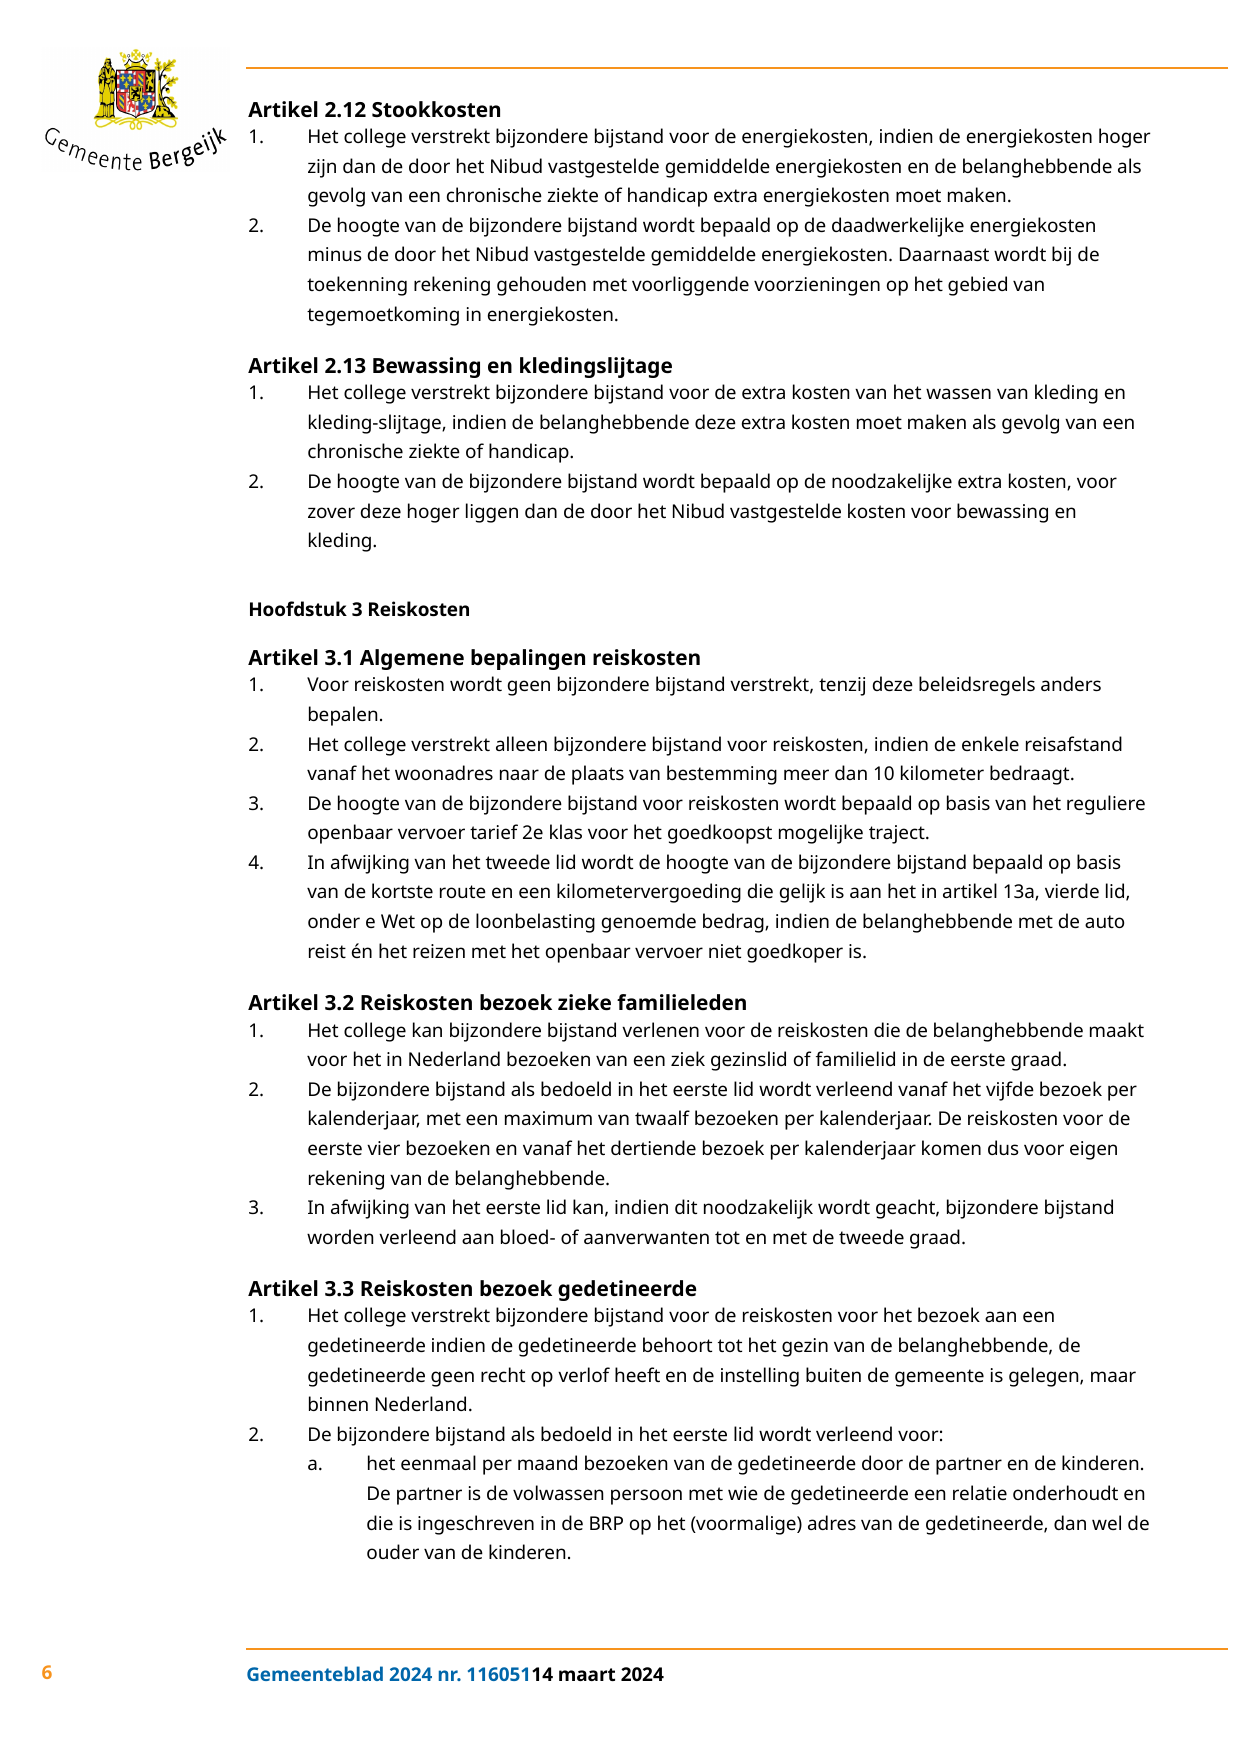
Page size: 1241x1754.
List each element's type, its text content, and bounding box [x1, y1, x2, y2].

list Het college verstrekt bijzondere bijstand voor de reiskosten voor het bezoek aan een gedetineerde indien de gedetineerde behoort tot het gezin van de belanghebbende, de gedetineerde geen recht op verlof heeft en de instelling buiten de gemeente is gelegen, maar binnen Nederland. [248, 1303, 1152, 1417]
text Artikel 3.3 Reiskosten bezoek gedetineerde [248, 1274, 1152, 1303]
list Voor reiskosten wordt geen bijzondere bijstand verstrekt, tenzij deze beleidsregels anders bepalen. [248, 672, 1152, 727]
list Het college kan bijzondere bijstand verlenen voor de reiskosten die de belanghebbende maakt voor het in Nederland bezoeken van een ziek gezinslid of familielid in de eerste graad. [248, 1017, 1152, 1072]
text Artikel 3.2 Reiskosten bezoek zieke familieleden [248, 988, 1152, 1017]
list De bijzondere bijstand als bedoeld in het eerste lid wordt verleend voor: [248, 1421, 1152, 1447]
list Het college verstrekt bijzondere bijstand voor de extra kosten van het wassen van kleding en kleding-slijtage, indien de belanghebbende deze extra kosten moet maken als gevolg van een chronische ziekte of handicap. [248, 379, 1152, 464]
list De hoogte van de bijzondere bijstand wordt bepaald op de daadwerkelijke energiekosten minus de door het Nibud vastgestelde gemiddelde energiekosten. Daarnaast wordt bij de toekenning rekening gehouden met voorliggende voorzieningen op het gebied van tegemoetkoming in energiekosten. [248, 212, 1152, 326]
list Het college verstrekt alleen bijzondere bijstand voor reiskosten, indien de enkele reisafstand vanaf het woonadres naar de plaats van bestemming meer dan 10 kilometer bedraagt. [248, 731, 1152, 786]
text Artikel 2.13 Bewassing en kledingslijtage [248, 351, 1152, 379]
list In afwijking van het eerste lid kan, indien dit noodzakelijk wordt geacht, bijzondere bijstand worden verleend aan bloed- of aanverwanten tot en met de tweede graad. [248, 1194, 1152, 1249]
text Artikel 2.12 Stookkosten [248, 95, 1152, 123]
list De hoogte van de bijzondere bijstand wordt bepaald op de noodzakelijke extra kosten, voor zover deze hoger liggen dan de door het Nibud vastgestelde kosten voor bewassing en kleding. [248, 468, 1152, 553]
list Het college verstrekt bijzondere bijstand voor de energiekosten, indien de energiekosten hoger zijn dan de door het Nibud vastgestelde gemiddelde energiekosten en de belanghebbende als gevolg van een chronische ziekte of handicap extra energiekosten moet maken. [248, 123, 1152, 208]
list De bijzondere bijstand als bedoeld in het eerste lid wordt verleend vanaf het vijfde bezoek per kalenderjaar, met een maximum van twaalf bezoeken per kalenderjaar. De reiskosten voor de eerste vier bezoeken en vanaf het dertiende bezoek per kalenderjaar komen dus voor eigen rekening van de belanghebbende. [248, 1076, 1152, 1190]
text Hoofdstuk 3 Reiskosten [248, 594, 1152, 622]
list In afwijking van het tweede lid wordt de hoogte van de bijzondere bijstand bepaald op basis van de kortste route en een kilometervergoeding die gelijk is aan het in artikel 13a, vierde lid, onder e Wet op de loonbelasting genoemde bedrag, indien de belanghebbende met de auto reist én het reizen met het openbaar vervoer niet goedkoper is. [248, 849, 1152, 964]
picture [41, 47, 231, 172]
list het eenmaal per maand bezoeken van de gedetineerde door de partner en de kinderen. De partner is de volwassen persoon met wie de gedetineerde een relatie onderhoudt en die is ingeschreven in de BRP op het (voormalige) adres van de gedetineerde, dan wel de ouder van de kinderen. [307, 1451, 1152, 1565]
list De hoogte van de bijzondere bijstand voor reiskosten wordt bepaald op basis van het reguliere openbaar vervoer tarief 2e klas voor het goedkoopst mogelijke traject. [248, 790, 1152, 845]
text Artikel 3.1 Algemene bepalingen reiskosten [248, 643, 1152, 672]
